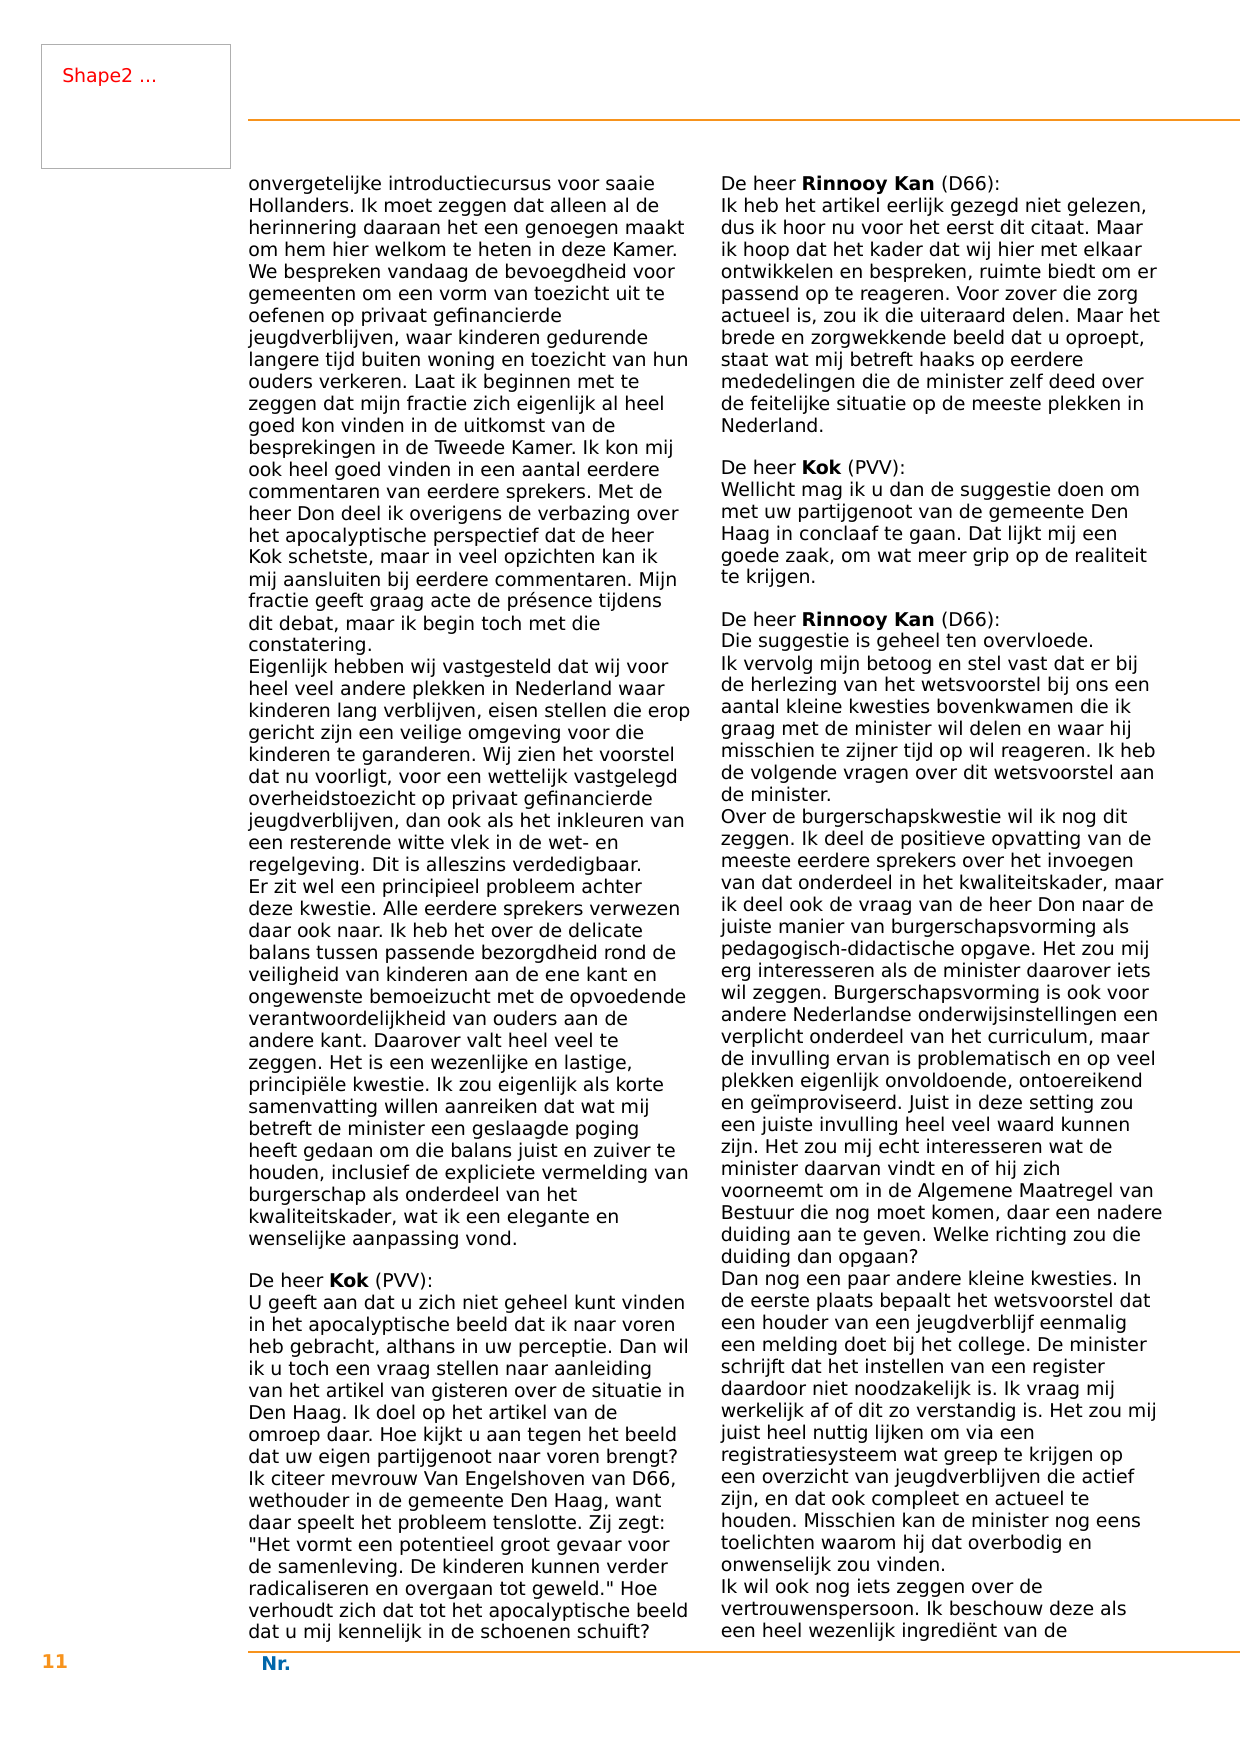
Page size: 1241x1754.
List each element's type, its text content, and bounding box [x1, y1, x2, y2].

text Eigenlijk hebben wij vastgesteld dat wij voor heel veel andere plekken in Nederland waar kinderen lang verblijven, eisen stellen die erop gericht zijn een veilige omgeving voor die kinderen te garanderen. Wij zien het voorstel dat nu voorligt, voor een wettelijk vastgelegd overheidstoezicht op privaat gefinancierde jeugdverblijven, dan ook als het inkleuren van een resterende witte vlek in de wet- en regelgeving. Dit is alleszins verdedigbaar. [248, 656, 691, 876]
text Ik wil ook nog iets zeggen over de vertrouwenspersoon. Ik beschouw deze als een heel wezenlijk ingrediënt van de [721, 1576, 1163, 1641]
text U geeft aan dat u zich niet geheel kunt vinden in het apocalyptische beeld dat ik naar voren heb gebracht, althans in uw perceptie. Dan wil ik u toch een vraag stellen naar aanleiding van het artikel van gisteren over de situatie in Den Haag. Ik doel op het artikel van de omroep daar. Hoe kijkt u aan tegen het beeld dat uw eigen partijgenoot naar voren brengt? Ik citeer mevrouw Van Engelshoven van D66, wethouder in de gemeente Den Haag, want daar speelt het probleem tenslotte. Zij zegt: "Het vormt een potentieel groot gevaar voor de samenleving. De kinderen kunnen verder radicaliseren en overgaan tot geweld." Hoe verhoudt zich dat tot het apocalyptische beeld dat u mij kennelijk in de schoenen schuift? [248, 1292, 691, 1643]
text De heer Rinnooy Kan (D66): [721, 608, 1163, 630]
text De heer Kok (PVV): [721, 457, 1163, 478]
text Wellicht mag ik u dan de suggestie doen om met uw partijgenoot van de gemeente Den Haag in conclaaf te gaan. Dat lijkt mij een goede zaak, om wat meer grip op de realiteit te krijgen. [721, 478, 1163, 588]
text onvergetelijke introductiecursus voor saaie Hollanders. Ik moet zeggen dat alleen al de herinnering daaraan het een genoegen maakt om hem hier welkom te heten in deze Kamer. [248, 173, 691, 261]
text Ik vervolg mijn betoog en stel vast dat er bij de herlezing van het wetsvoorstel bij ons een aantal kleine kwesties bovenkwamen die ik graag met de minister wil delen en waar hij misschien te zijner tijd op wil reageren. Ik heb de volgende vragen over dit wetsvoorstel aan de minister. [721, 652, 1163, 806]
text De heer Rinnooy Kan (D66): [721, 173, 1163, 195]
text Dan nog een paar andere kleine kwesties. In de eerste plaats bepaalt het wetsvoorstel dat een houder van een jeugdverblijf eenmalig een melding doet bij het college. De minister schrijft dat het instellen van een register daardoor niet noodzakelijk is. Ik vraag mij werkelijk af of dit zo verstandig is. Het zou mij juist heel nuttig lijken om via een registratiesysteem wat greep te krijgen op een overzicht van jeugdverblijven die actief zijn, en dat ook compleet en actueel te houden. Misschien kan de minister nog eens toelichten waarom hij dat overbodig en onwenselijk zou vinden. [721, 1268, 1163, 1576]
text Er zit wel een principieel probleem achter deze kwestie. Alle eerdere sprekers verwezen daar ook naar. Ik heb het over de delicate balans tussen passende bezorgdheid rond de veiligheid van kinderen aan de ene kant en ongewenste bemoeizucht met de opvoedende verantwoordelijkheid van ouders aan de andere kant. Daarover valt heel veel te zeggen. Het is een wezenlijke en lastige, principiële kwestie. Ik zou eigenlijk als korte samenvatting willen aanreiken dat wat mij betreft de minister een geslaagde poging heeft gedaan om die balans juist en zuiver te houden, inclusief de expliciete vermelding van burgerschap als onderdeel van het kwaliteitskader, wat ik een elegante en wenselijke aanpassing vond. [248, 876, 691, 1250]
text We bespreken vandaag de bevoegdheid voor gemeenten om een vorm van toezicht uit te oefenen op privaat gefinancierde jeugdverblijven, waar kinderen gedurende langere tijd buiten woning en toezicht van hun ouders verkeren. Laat ik beginnen met te zeggen dat mijn fractie zich eigenlijk al heel goed kon vinden in de uitkomst van de besprekingen in de Tweede Kamer. Ik kon mij ook heel goed vinden in een aantal eerdere commentaren van eerdere sprekers. Met de heer Don deel ik overigens de verbazing over het apocalyptische perspectief dat de heer Kok schetste, maar in veel opzichten kan ik mij aansluiten bij eerdere commentaren. Mijn fractie geeft graag acte de présence tijdens dit debat, maar ik begin toch met die constatering. [248, 261, 691, 656]
text Die suggestie is geheel ten overvloede. [721, 630, 1163, 652]
text Over de burgerschapskwestie wil ik nog dit zeggen. Ik deel de positieve opvatting van de meeste eerdere sprekers over het invoegen van dat onderdeel in het kwaliteitskader, maar ik deel ook de vraag van de heer Don naar de juiste manier van burgerschapsvorming als pedagogisch-didactische opgave. Het zou mij erg interesseren als de minister daarover iets wil zeggen. Burgerschapsvorming is ook voor andere Nederlandse onderwijsinstellingen een verplicht onderdeel van het curriculum, maar de invulling ervan is problematisch en op veel plekken eigenlijk onvoldoende, ontoereikend en geïmproviseerd. Juist in deze setting zou een juiste invulling heel veel waard kunnen zijn. Het zou mij echt interesseren wat de minister daarvan vindt en of hij zich voorneemt om in de Algemene Maatregel van Bestuur die nog moet komen, daar een nadere duiding aan te geven. Welke richting zou die duiding dan opgaan? [721, 806, 1163, 1268]
text De heer Kok (PVV): [248, 1270, 691, 1292]
text Ik heb het artikel eerlijk gezegd niet gelezen, dus ik hoor nu voor het eerst dit citaat. Maar ik hoop dat het kader dat wij hier met elkaar ontwikkelen en bespreken, ruimte biedt om er passend op te reageren. Voor zover die zorg actueel is, zou ik die uiteraard delen. Maar het brede en zorgwekkende beeld dat u oproept, staat wat mij betreft haaks op eerdere mededelingen die de minister zelf deed over de feitelijke situatie op de meeste plekken in Nederland. [721, 195, 1163, 437]
